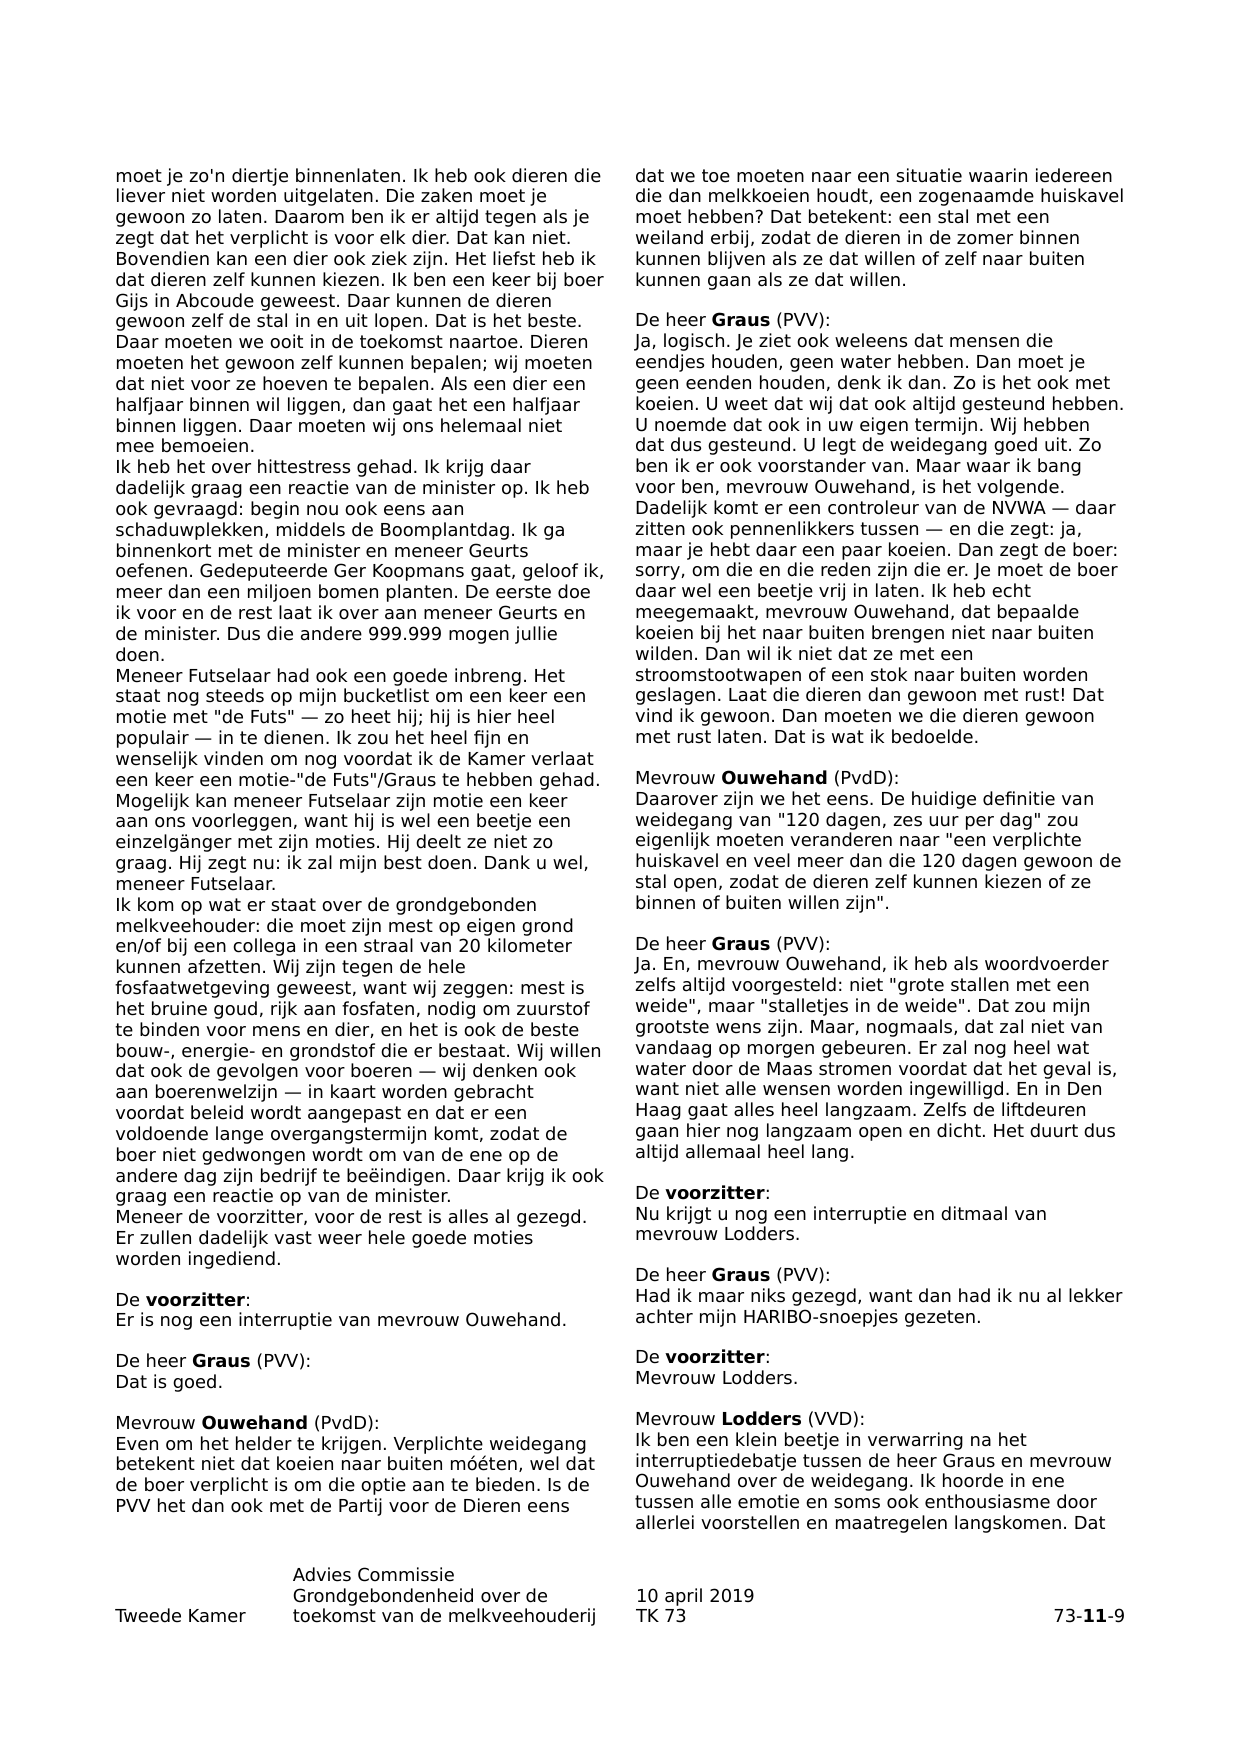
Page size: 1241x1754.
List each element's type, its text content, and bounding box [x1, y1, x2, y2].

text Ja. En, mevrouw Ouwehand, ik heb als woordvoerder zelfs altijd voorgesteld: niet "grote stallen met een weide", maar "stalletjes in de weide". Dat zou mijn grootste wens zijn. Maar, nogmaals, dat zal niet van vandaag op morgen gebeuren. Er zal nog heel wat water door de Maas stromen voordat dat het geval is, want niet alle wensen worden ingewilligd. En in Den Haag gaat alles heel langzaam. Zelfs de liftdeuren gaan hier nog langzaam open en dicht. Het duurt dus altijd allemaal heel lang. [635, 954, 1125, 1162]
text Dat is goed. [115, 1372, 605, 1393]
text moet je zo'n diertje binnenlaten. Ik heb ook dieren die liever niet worden uitgelaten. Die zaken moet je gewoon zo laten. Daarom ben ik er altijd tegen als je zegt dat het verplicht is voor elk dier. Dat kan niet. Bovendien kan een dier ook ziek zijn. Het liefst heb ik dat dieren zelf kunnen kiezen. Ik ben een keer bij boer Gijs in Abcoude geweest. Daar kunnen de dieren gewoon zelf de stal in en uit lopen. Dat is het beste. Daar moeten we ooit in de toekomst naartoe. Dieren moeten het gewoon zelf kunnen bepalen; wij moeten dat niet voor ze hoeven te bepalen. Als een dier een halfjaar binnen wil liggen, dan gaat het een halfjaar binnen liggen. Daar moeten wij ons helemaal niet mee bemoeien. [115, 165, 605, 457]
text De heer Graus (PVV): [635, 1265, 1125, 1286]
text Nu krijgt u nog een interruptie en ditmaal van mevrouw Lodders. [635, 1203, 1125, 1245]
text De heer Graus (PVV): [635, 933, 1125, 954]
text De heer Graus (PVV): [115, 1351, 605, 1372]
text De voorzitter: [635, 1347, 1125, 1368]
text Ik ben een klein beetje in verwarring na het interruptiedebatje tussen de heer Graus en mevrouw Ouwehand over de weidegang. Ik hoorde in ene tussen alle emotie en soms ook enthousiasme door allerlei voorstellen en maatregelen langskomen. Dat [635, 1429, 1125, 1534]
text De voorzitter: [635, 1182, 1125, 1203]
text dat we toe moeten naar een situatie waarin iedereen die dan melkkoeien houdt, een zogenaamde huiskavel moet hebben? Dat betekent: een stal met een weiland erbij, zodat de dieren in de zomer binnen kunnen blijven als ze dat willen of zelf naar buiten kunnen gaan als ze dat willen. [635, 165, 1125, 290]
text Ik kom op wat er staat over de grondgebonden melkveehouder: die moet zijn mest op eigen grond en/of bij een collega in een straal van 20 kilometer kunnen afzetten. Wij zijn tegen de hele fosfaatwetgeving geweest, want wij zeggen: mest is het bruine goud, rijk aan fosfaten, nodig om zuurstof te binden voor mens en dier, en het is ook de beste bouw-, energie- en grondstof die er bestaat. Wij willen dat ook de gevolgen voor boeren — wij denken ook aan boerenwelzijn — in kaart worden gebracht voordat beleid wordt aangepast en dat er een voldoende lange overgangstermijn komt, zodat de boer niet gedwongen wordt om van de ene op de andere dag zijn bedrijf te beëindigen. Daar krijg ik ook graag een reactie op van de minister. [115, 894, 605, 1207]
text Mevrouw Ouwehand (PvdD): [635, 768, 1125, 788]
text Meneer Futselaar had ook een goede inbreng. Het staat nog steeds op mijn bucketlist om een keer een motie met "de Futs" — zo heet hij; hij is hier heel populair — in te dienen. Ik zou het heel fijn en wenselijk vinden om nog voordat ik de Kamer verlaat een keer een motie-"de Futs"/Graus te hebben gehad. Mogelijk kan meneer Futselaar zijn motie een keer aan ons voorleggen, want hij is wel een beetje een einzelgänger met zijn moties. Hij deelt ze niet zo graag. Hij zegt nu: ik zal mijn best doen. Dank u wel, meneer Futselaar. [115, 665, 605, 894]
text De voorzitter: [115, 1289, 605, 1310]
text Daarover zijn we het eens. De huidige definitie van weidegang van "120 dagen, zes uur per dag" zou eigenlijk moeten veranderen naar "een verplichte huiskavel en veel meer dan die 120 dagen gewoon de stal open, zodat de dieren zelf kunnen kiezen of ze binnen of buiten willen zijn". [635, 788, 1125, 913]
text De heer Graus (PVV): [635, 310, 1125, 331]
text Mevrouw Ouwehand (PvdD): [115, 1413, 605, 1433]
text Er is nog een interruptie van mevrouw Ouwehand. [115, 1310, 605, 1331]
text Mevrouw Lodders. [635, 1368, 1125, 1389]
text Even om het helder te krijgen. Verplichte weidegang betekent niet dat koeien naar buiten móéten, wel dat de boer verplicht is om die optie aan te bieden. Is de PVV het dan ook met de Partij voor de Dieren eens [115, 1433, 605, 1517]
text Mevrouw Lodders (VVD): [635, 1409, 1125, 1429]
text Had ik maar niks gezegd, want dan had ik nu al lekker achter mijn HARIBO-snoepjes gezeten. [635, 1286, 1125, 1327]
text Ja, logisch. Je ziet ook weleens dat mensen die eendjes houden, geen water hebben. Dan moet je geen eenden houden, denk ik dan. Zo is het ook met koeien. U weet dat wij dat ook altijd gesteund hebben. U noemde dat ook in uw eigen termijn. Wij hebben dat dus gesteund. U legt de weidegang goed uit. Zo ben ik er ook voorstander van. Maar waar ik bang voor ben, mevrouw Ouwehand, is het volgende. Dadelijk komt er een controleur van de NVWA — daar zitten ook pennenlikkers tussen — en die zegt: ja, maar je hebt daar een paar koeien. Dan zegt de boer: sorry, om die en die reden zijn die er. Je moet de boer daar wel een beetje vrij in laten. Ik heb echt meegemaakt, mevrouw Ouwehand, dat bepaalde koeien bij het naar buiten brengen niet naar buiten wilden. Dan wil ik niet dat ze met een stroomstootwapen of een stok naar buiten worden geslagen. Laat die dieren dan gewoon met rust! Dat vind ik gewoon. Dan moeten we die dieren gewoon met rust laten. Dat is wat ik bedoelde. [635, 331, 1125, 748]
text Meneer de voorzitter, voor de rest is alles al gezegd. Er zullen dadelijk vast weer hele goede moties worden ingediend. [115, 1207, 605, 1269]
text Ik heb het over hittestress gehad. Ik krijg daar dadelijk graag een reactie van de minister op. Ik heb ook gevraagd: begin nou ook eens aan schaduwplekken, middels de Boomplantdag. Ik ga binnenkort met de minister en meneer Geurts oefenen. Gedeputeerde Ger Koopmans gaat, geloof ik, meer dan een miljoen bomen planten. De eerste doe ik voor en de rest laat ik over aan meneer Geurts en de minister. Dus die andere 999.999 mogen jullie doen. [115, 457, 605, 665]
